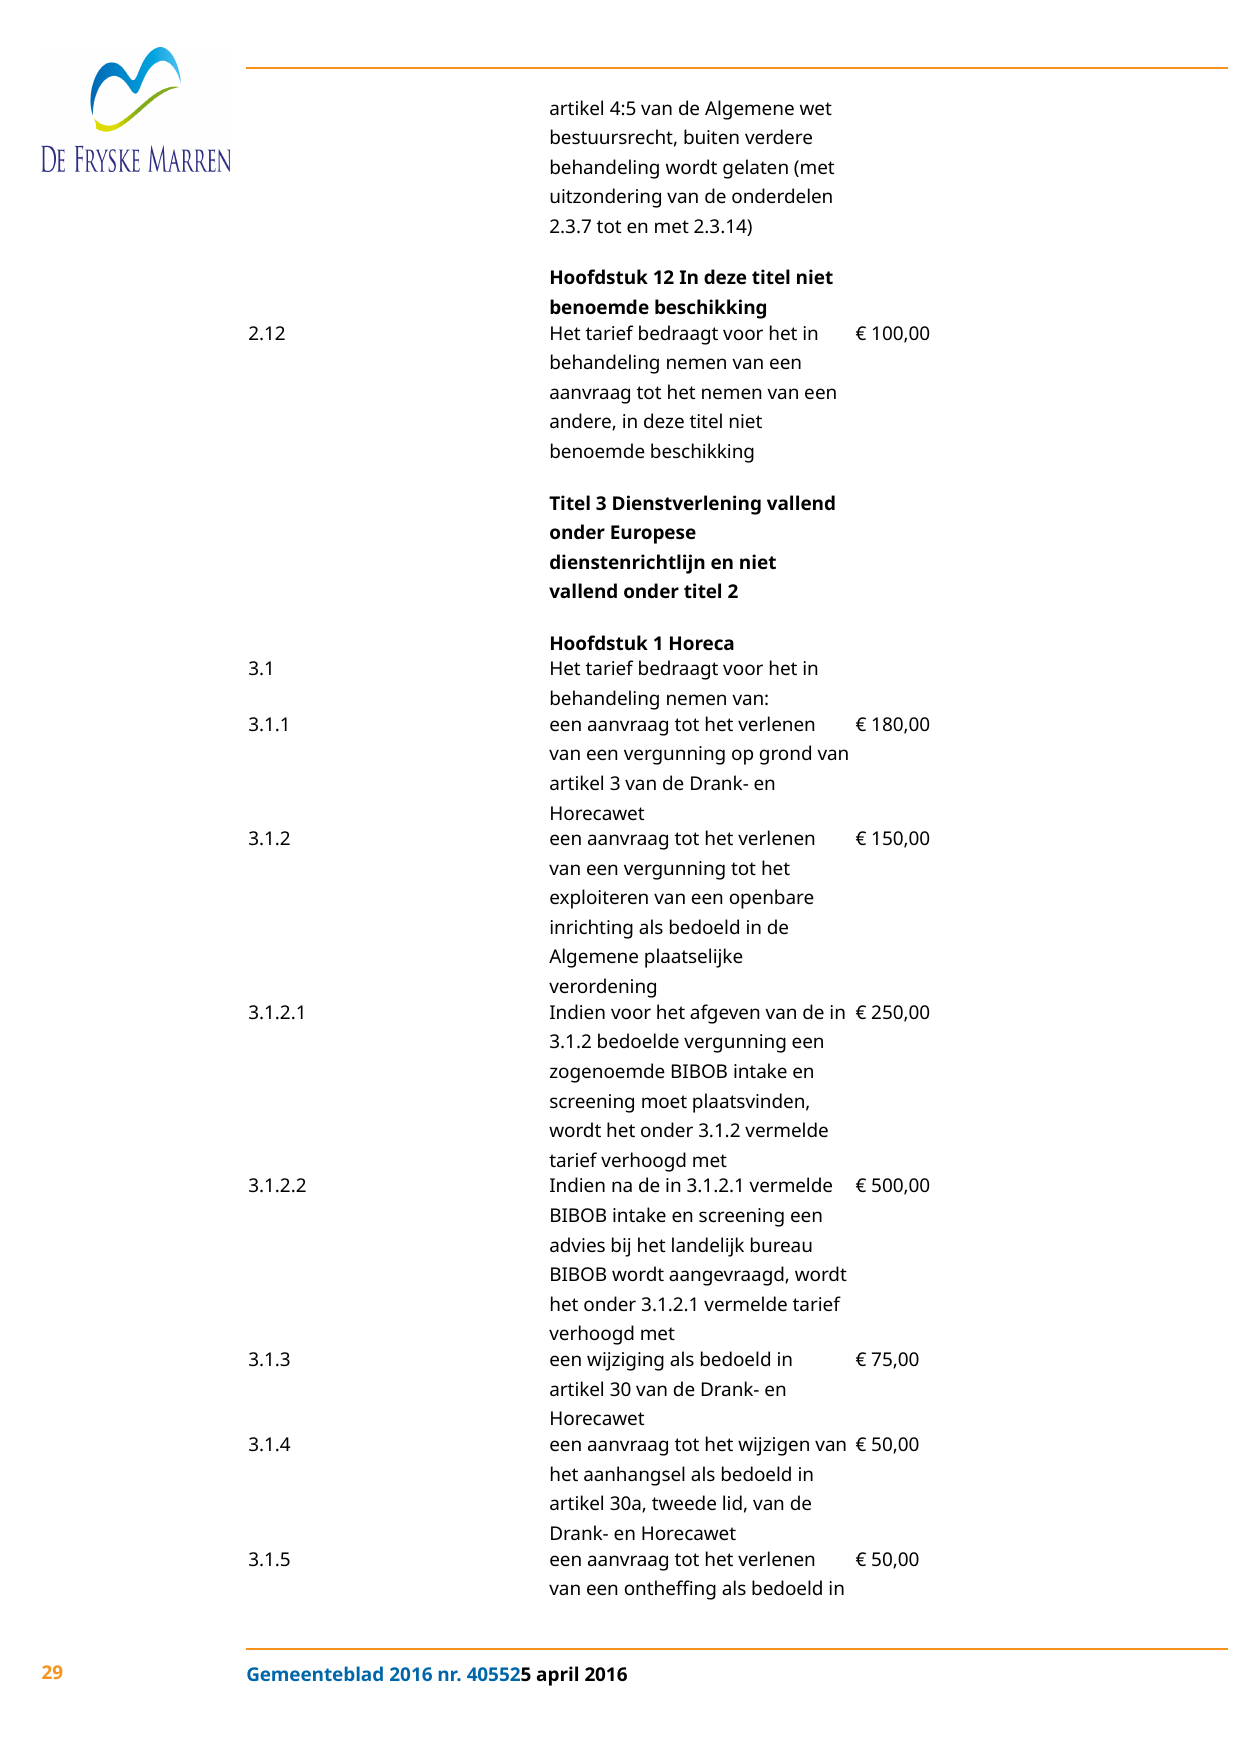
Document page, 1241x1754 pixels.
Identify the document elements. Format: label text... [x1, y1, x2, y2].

table_cell [549, 464, 850, 490]
table_cell [248, 464, 549, 490]
table_cell artikel 4:5 van de Algemene wet bestuursrecht, buiten verdere behandeling wordt gelaten (met uitzondering van de onderdelen 2.3.7 tot en met 2.3.14) [549, 95, 850, 239]
table_cell € 180,00 [850, 711, 1152, 825]
table_cell een aanvraag tot het verlenen van een ontheffing als bedoeld in [549, 1546, 850, 1601]
table_cell [248, 604, 549, 630]
table_cell een aanvraag tot het verlenen van een vergunning tot het exploiteren van een openbare inrichting als bedoeld in de Algemene plaatselijke verordening [549, 825, 850, 999]
table_cell 3.1.4 [248, 1431, 549, 1546]
table_cell Hoofdstuk 12 In deze titel niet benoemde beschikking [549, 265, 850, 320]
table_cell Het tarief bedraagt voor het in behandeling nemen van een aanvraag tot het nemen van een andere, in deze titel niet benoemde beschikking [549, 320, 850, 464]
table_cell 3.1.1 [248, 711, 549, 825]
table_cell [850, 239, 1152, 264]
table_cell 2.12 [248, 320, 549, 464]
table_cell Hoofdstuk 1 Horeca [549, 630, 850, 656]
table_cell een aanvraag tot het verlenen van een vergunning op grond van artikel 3 van de Drank- en Horecawet [549, 711, 850, 825]
table_cell Titel 3 Dienstverlening vallend onder Europese dienstenrichtlijn en niet vallend onder titel 2 [549, 490, 850, 604]
table_cell [248, 239, 549, 264]
table_cell Indien voor het afgeven van de in 3.1.2 bedoelde vergunning een zogenoemde BIBOB intake en screening moet plaatsvinden, wordt het onder 3.1.2 vermelde tarief verhoogd met [549, 999, 850, 1173]
table_cell 3.1.2.1 [248, 999, 549, 1173]
table_cell [850, 604, 1152, 630]
table_cell [549, 604, 850, 630]
table_cell een wijziging als bedoeld in artikel 30 van de Drank- en Horecawet [549, 1346, 850, 1431]
table_cell 3.1.2 [248, 825, 549, 999]
table_cell 3.1.3 [248, 1346, 549, 1431]
table_cell [850, 464, 1152, 490]
table_cell [248, 630, 549, 656]
table_cell 3.1.5 [248, 1546, 549, 1601]
table_cell 3.1 [248, 656, 549, 711]
table_cell € 50,00 [850, 1546, 1152, 1601]
table_cell [850, 265, 1152, 320]
table_cell [248, 490, 549, 604]
table_cell een aanvraag tot het wijzigen van het aanhangsel als bedoeld in artikel 30a, tweede lid, van de Drank- en Horecawet [549, 1431, 850, 1546]
table_cell € 75,00 [850, 1346, 1152, 1431]
table_cell Het tarief bedraagt voor het in behandeling nemen van: [549, 656, 850, 711]
table_cell 3.1.2.2 [248, 1173, 549, 1346]
table_cell € 150,00 [850, 825, 1152, 999]
picture [41, 47, 231, 172]
table_cell [850, 656, 1152, 711]
table_cell € 500,00 [850, 1173, 1152, 1346]
table_cell [850, 95, 1152, 239]
table_cell € 50,00 [850, 1431, 1152, 1546]
table_cell [850, 490, 1152, 604]
table_cell [850, 630, 1152, 656]
table_cell [248, 265, 549, 320]
table_cell [549, 239, 850, 264]
table_cell € 250,00 [850, 999, 1152, 1173]
table_cell Indien na de in 3.1.2.1 vermelde BIBOB intake en screening een advies bij het landelijk bureau BIBOB wordt aangevraagd, wordt het onder 3.1.2.1 vermelde tarief verhoogd met [549, 1173, 850, 1346]
table_cell [248, 95, 549, 239]
table_cell € 100,00 [850, 320, 1152, 464]
